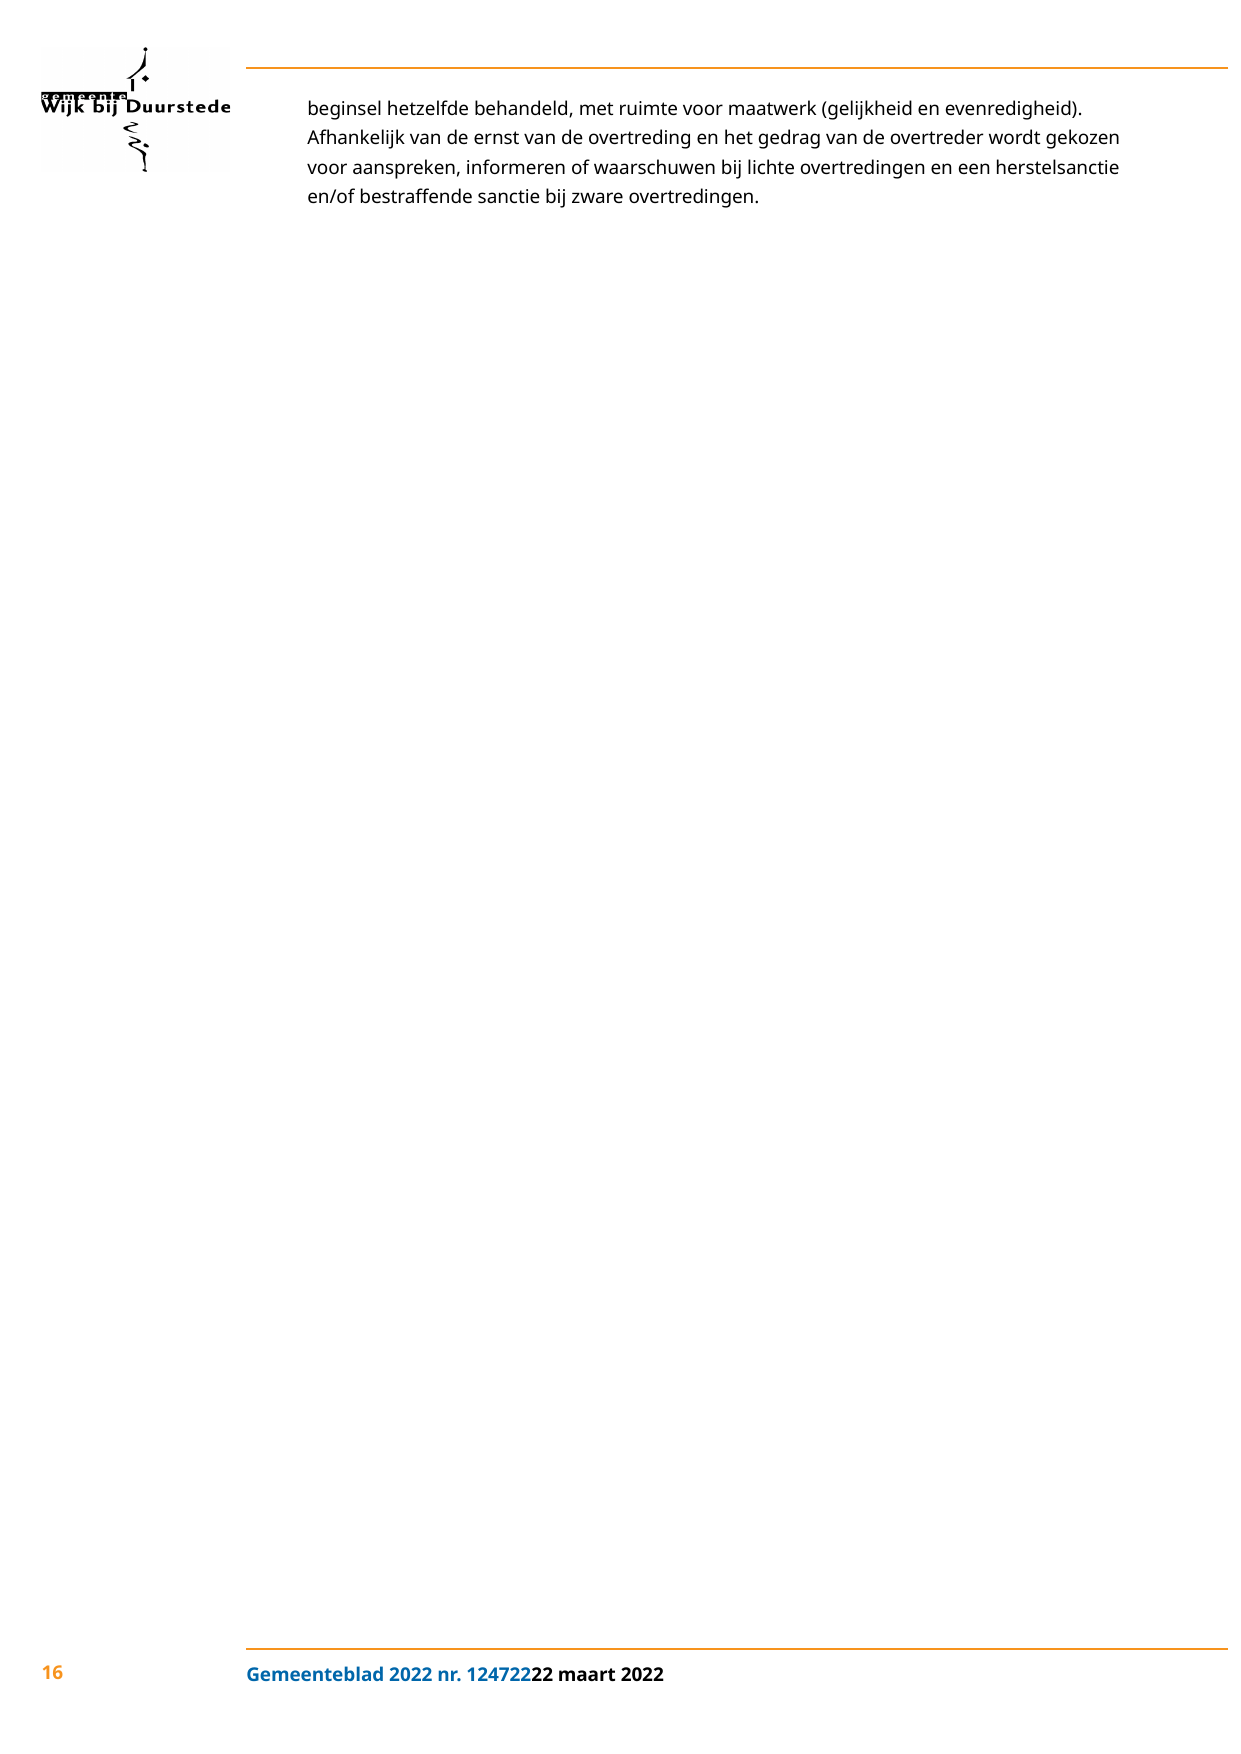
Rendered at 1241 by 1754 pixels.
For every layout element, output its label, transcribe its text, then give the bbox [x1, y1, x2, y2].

picture [41, 47, 231, 172]
list beginsel hetzelfde behandeld, met ruimte voor maatwerk (gelijkheid en evenredigheid). Afhankelijk van de ernst van de overtreding en het gedrag van de overtreder wordt gekozen voor aanspreken, informeren of waarschuwen bij lichte overtredingen en een herstelsanctie en/of bestraffende sanctie bij zware overtredingen. [248, 95, 1152, 209]
